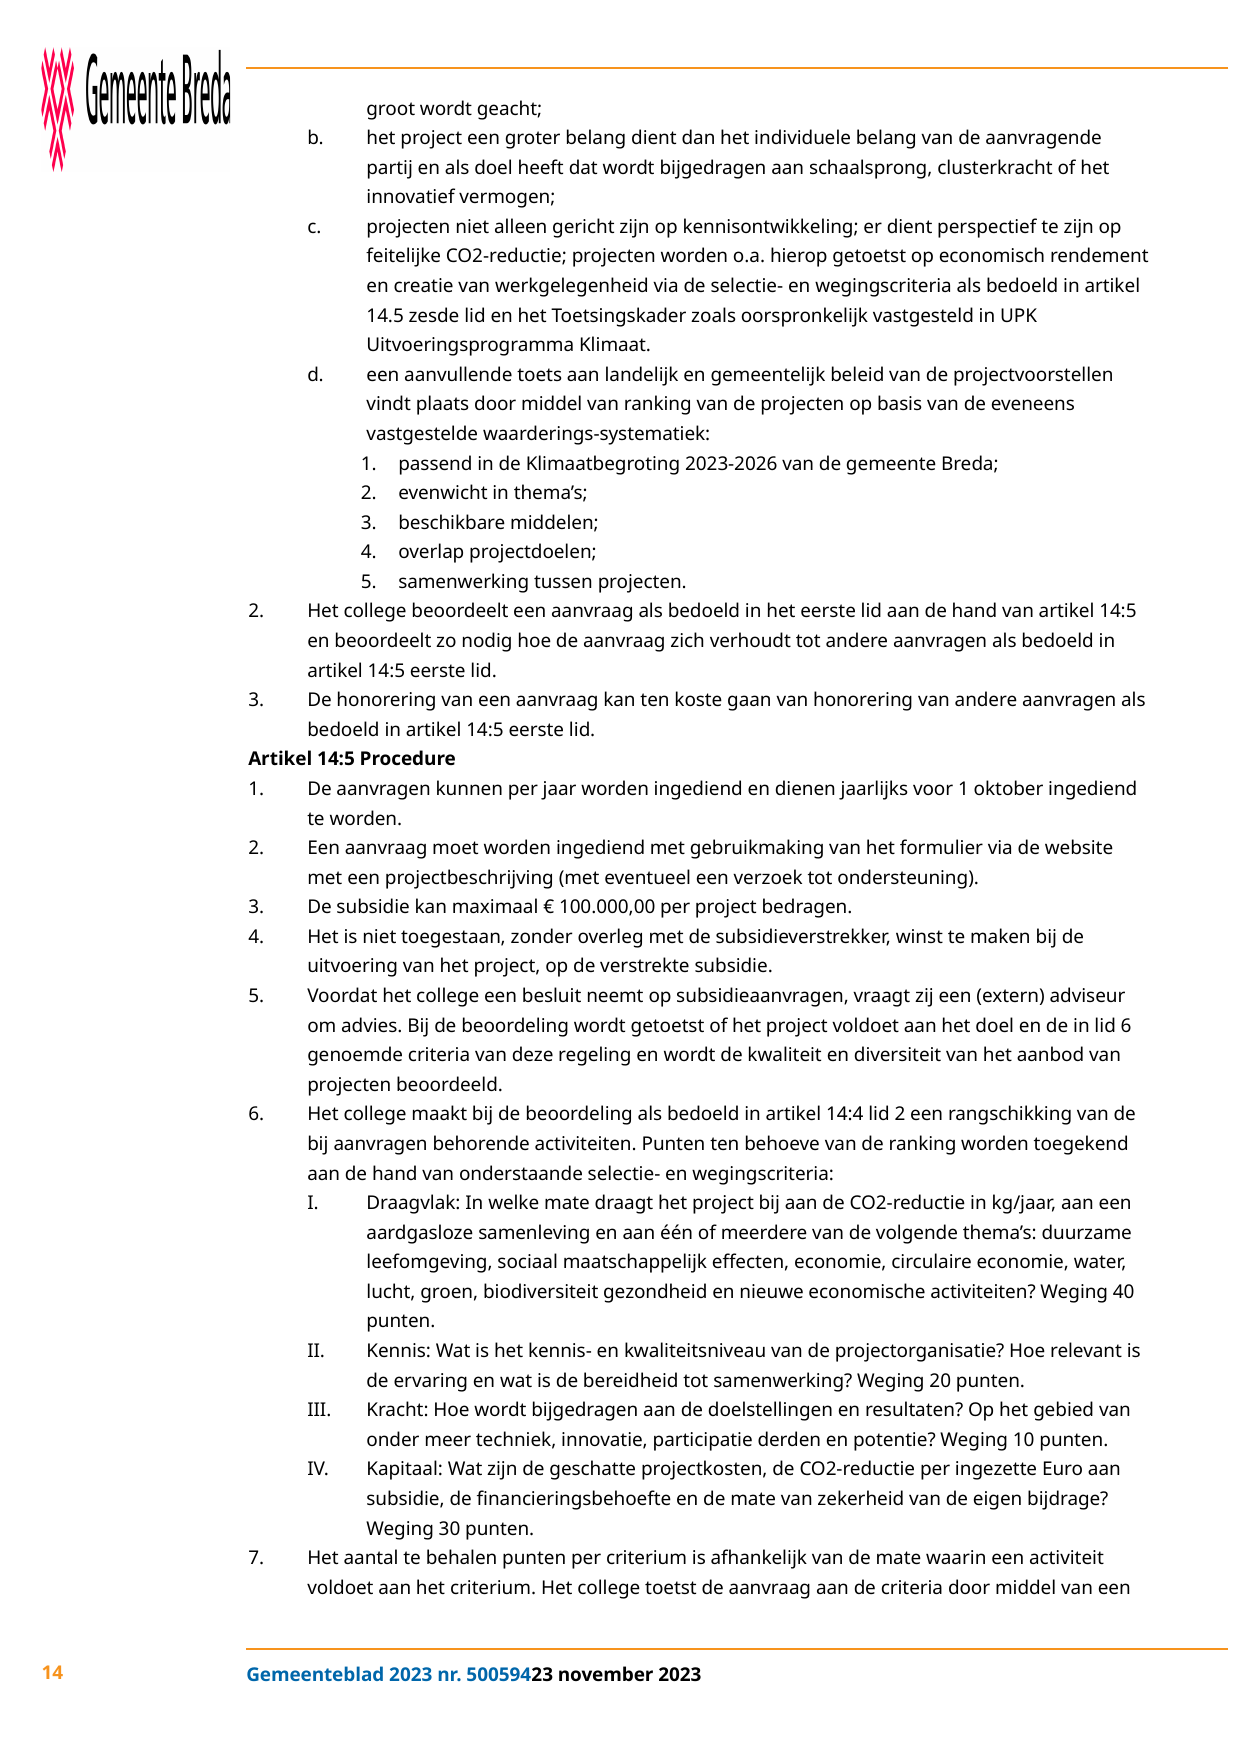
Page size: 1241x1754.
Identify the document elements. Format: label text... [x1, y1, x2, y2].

picture [41, 47, 231, 172]
list groot wordt geacht; [307, 95, 1152, 121]
list samenwerking tussen projecten. [361, 568, 1152, 594]
list Het college maakt bij de beoordeling als bedoeld in artikel 14:4 lid 2 een rangschikking van de bij aanvragen behorende activiteiten. Punten ten behoeve van de ranking worden toegekend aan de hand van onderstaande selectie- en wegingscriteria: [248, 1101, 1152, 1186]
list overlap projectdoelen; [361, 538, 1152, 564]
list Voordat het college een besluit neemt op subsidieaanvragen, vraagt zij een (extern) adviseur om advies. Bij de beoordeling wordt getoetst of het project voldoet aan het doel en de in lid 6 genoemde criteria van deze regeling en wordt de kwaliteit en diversiteit van het aanbod van projecten beoordeeld. [248, 982, 1152, 1097]
list evenwicht in thema’s; [361, 479, 1152, 505]
list Een aanvraag moet worden ingediend met gebruikmaking van het formulier via de website met een projectbeschrijving (met eventueel een verzoek tot ondersteuning). [248, 834, 1152, 890]
list projecten niet alleen gericht zijn op kennisontwikkeling; er dient perspectief te zijn op feitelijke CO2-reductie; projecten worden o.a. hierop getoetst op economisch rendement en creatie van werkgelegenheid via de selectie- en wegingscriteria als bedoeld in artikel 14.5 zesde lid en het Toetsingskader zoals oorspronkelijk vastgesteld in UPK Uitvoeringsprogramma Klimaat. [307, 213, 1152, 357]
list Het aantal te behalen punten per criterium is afhankelijk van de mate waarin een activiteit voldoet aan het criterium. Het college toetst de aanvraag aan de criteria door middel van een [248, 1544, 1152, 1600]
list beschikbare middelen; [361, 509, 1152, 535]
list De aanvragen kunnen per jaar worden ingediend en dienen jaarlijks voor 1 oktober ingediend te worden. [248, 775, 1152, 831]
list De honorering van een aanvraag kan ten koste gaan van honorering van andere aanvragen als bedoeld in artikel 14:5 eerste lid. [248, 686, 1152, 742]
list Kennis: Wat is het kennis- en kwaliteitsniveau van de projectorganisatie? Hoe relevant is de ervaring en wat is de bereidheid tot samenwerking? Weging 20 punten. [307, 1337, 1152, 1393]
list De subsidie kan maximaal € 100.000,00 per project bedragen. [248, 893, 1152, 919]
list Het college beoordeelt een aanvraag als bedoeld in het eerste lid aan de hand van artikel 14:5 en beoordeelt zo nodig hoe de aanvraag zich verhoudt tot andere aanvragen als bedoeld in artikel 14:5 eerste lid. [248, 598, 1152, 683]
list Kracht: Hoe wordt bijgedragen aan de doelstellingen en resultaten? Op het gebied van onder meer techniek, innovatie, participatie derden en potentie? Weging 10 punten. [307, 1396, 1152, 1452]
list Het is niet toegestaan, zonder overleg met de subsidieverstrekker, winst te maken bij de uitvoering van het project, op de verstrekte subsidie. [248, 923, 1152, 978]
text Artikel 14:5 Procedure [248, 746, 1152, 771]
list Kapitaal: Wat zijn de geschatte projectkosten, de CO2-reductie per ingezette Euro aan subsidie, de financieringsbehoefte en de mate van zekerheid van de eigen bijdrage? Weging 30 punten. [307, 1456, 1152, 1541]
list passend in de Klimaatbegroting 2023-2026 van de gemeente Breda; [361, 450, 1152, 476]
list Draagvlak: In welke mate draagt het project bij aan de CO2-reductie in kg/jaar, aan een aardgasloze samenleving en aan één of meerdere van de volgende thema’s: duurzame leefomgeving, sociaal maatschappelijk effecten, economie, circulaire economie, water, lucht, groen, biodiversiteit gezondheid en nieuwe economische activiteiten? Weging 40 punten. [307, 1189, 1152, 1333]
list het project een groter belang dient dan het individuele belang van de aanvragende partij en als doel heeft dat wordt bijgedragen aan schaalsprong, clusterkracht of het innovatief vermogen; [307, 124, 1152, 209]
list een aanvullende toets aan landelijk en gemeentelijk beleid van de projectvoorstellen vindt plaats door middel van ranking van de projecten op basis van de eveneens vastgestelde waarderings-systematiek: [307, 361, 1152, 446]
